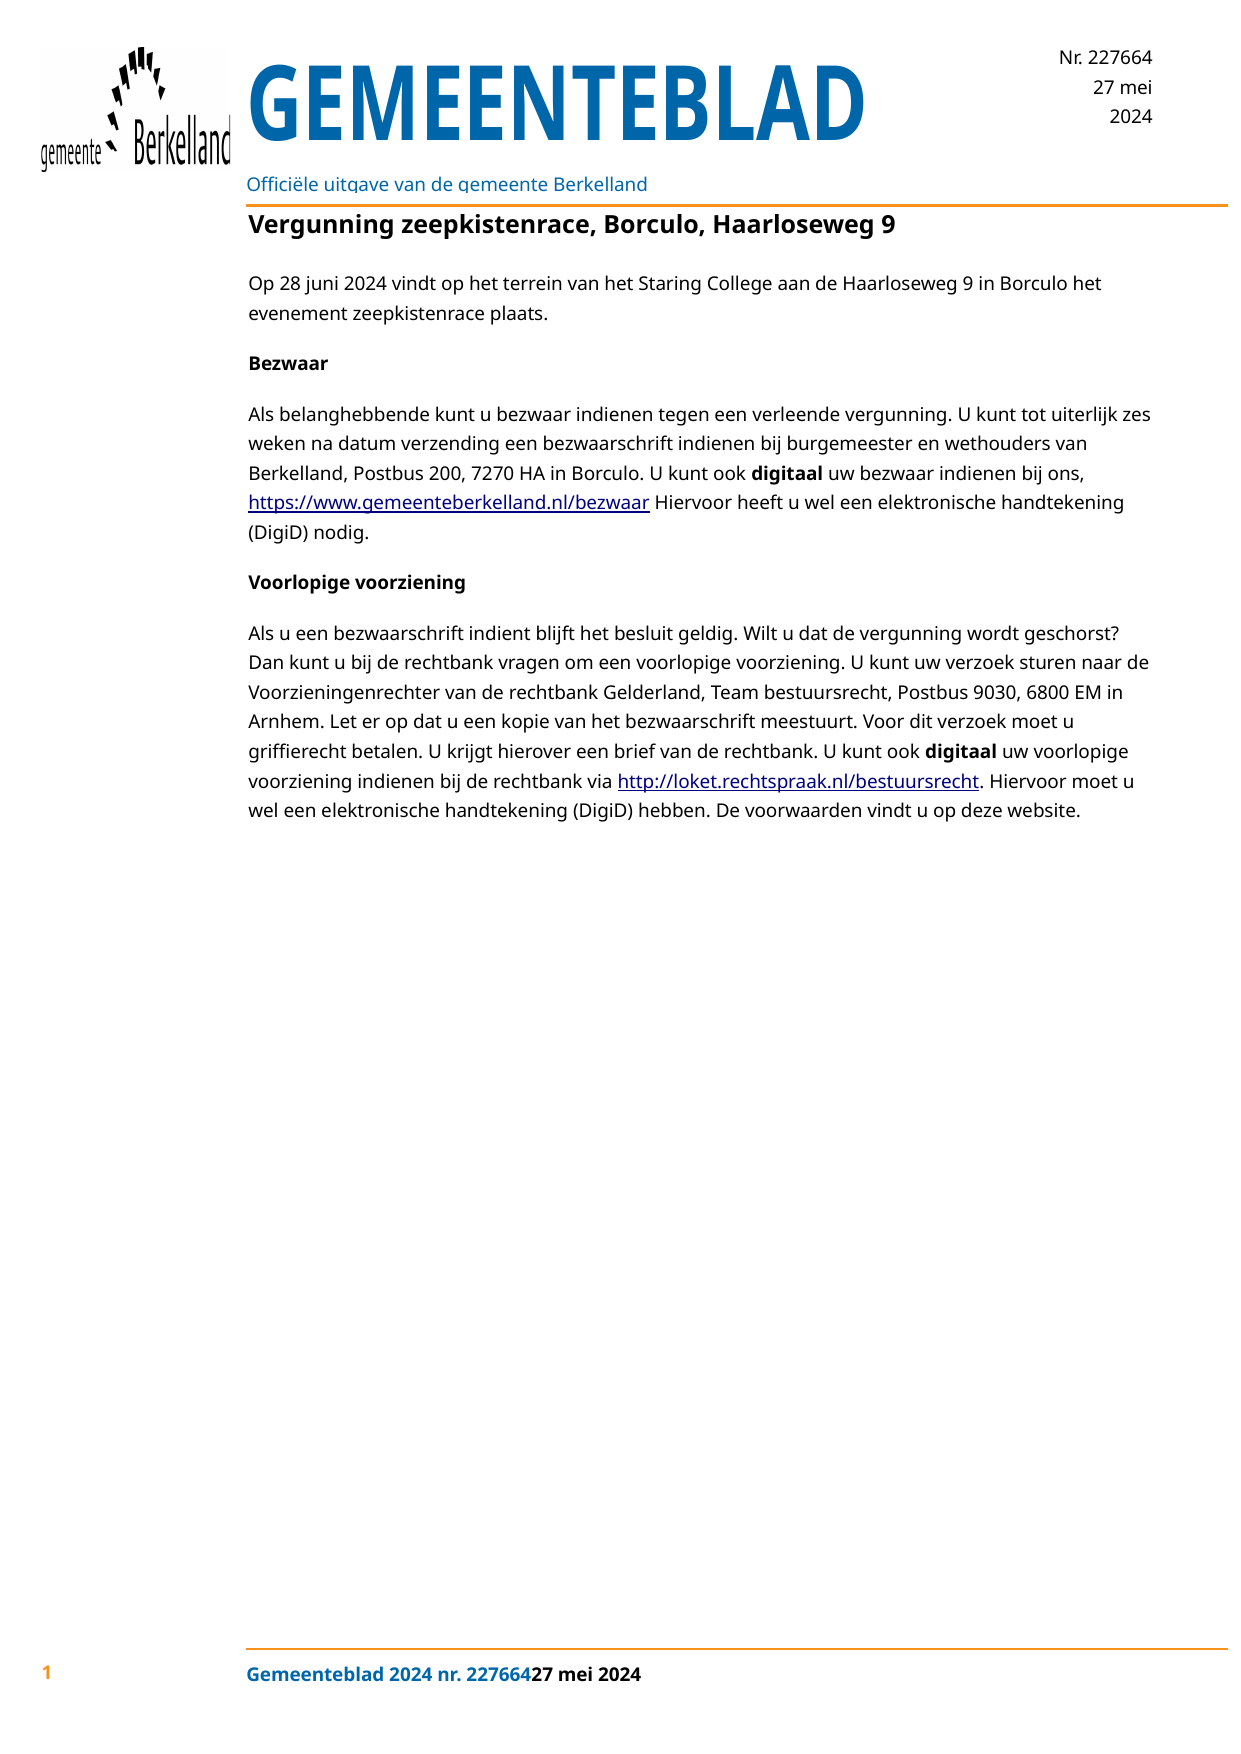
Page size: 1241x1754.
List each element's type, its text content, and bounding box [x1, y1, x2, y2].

text Op 28 juni 2024 vindt op het terrein van het Staring College aan de Haarloseweg 9 in Borculo het evenement zeepkistenrace plaats. [248, 270, 1152, 326]
text Voorlopige voorziening [248, 569, 1152, 595]
text Vergunning zeepkistenrace, Borculo, Haarloseweg 9 [248, 207, 1152, 241]
text Als belanghebbende kunt u bezwaar indienen tegen een verleende vergunning. U kunt tot uiterlijk zes weken na datum verzending een bezwaarschrift indienen bij burgemeester en wethouders van Berkelland, Postbus 200, 7270 HA in Borculo. U kunt ook digitaal uw bezwaar indienen bij ons, https://www.gemeenteberkelland.nl/bezwaar Hiervoor heeft u wel een elektronische handtekening (DigiD) nodig. [248, 401, 1152, 545]
picture [41, 47, 231, 172]
text Als u een bezwaarschrift indient blijft het besluit geldig. Wilt u dat de vergunning wordt geschorst? Dan kunt u bij de rechtbank vragen om een voorlopige voorziening. U kunt uw verzoek sturen naar de Voorzieningenrechter van de rechtbank Gelderland, Team bestuursrecht, Postbus 9030, 6800 EM in Arnhem. Let er op dat u een kopie van het bezwaarschrift meestuurt. Voor dit verzoek moet u griffierecht betalen. U krijgt hierover een brief van de rechtbank. U kunt ook digitaal uw voorlopige voorziening indienen bij de rechtbank via http://loket.rechtspraak.nl/bestuursrecht. Hiervoor moet u wel een elektronische handtekening (DigiD) hebben. De voorwaarden vindt u op deze website. [248, 620, 1152, 823]
text Bezwaar [248, 350, 1152, 376]
